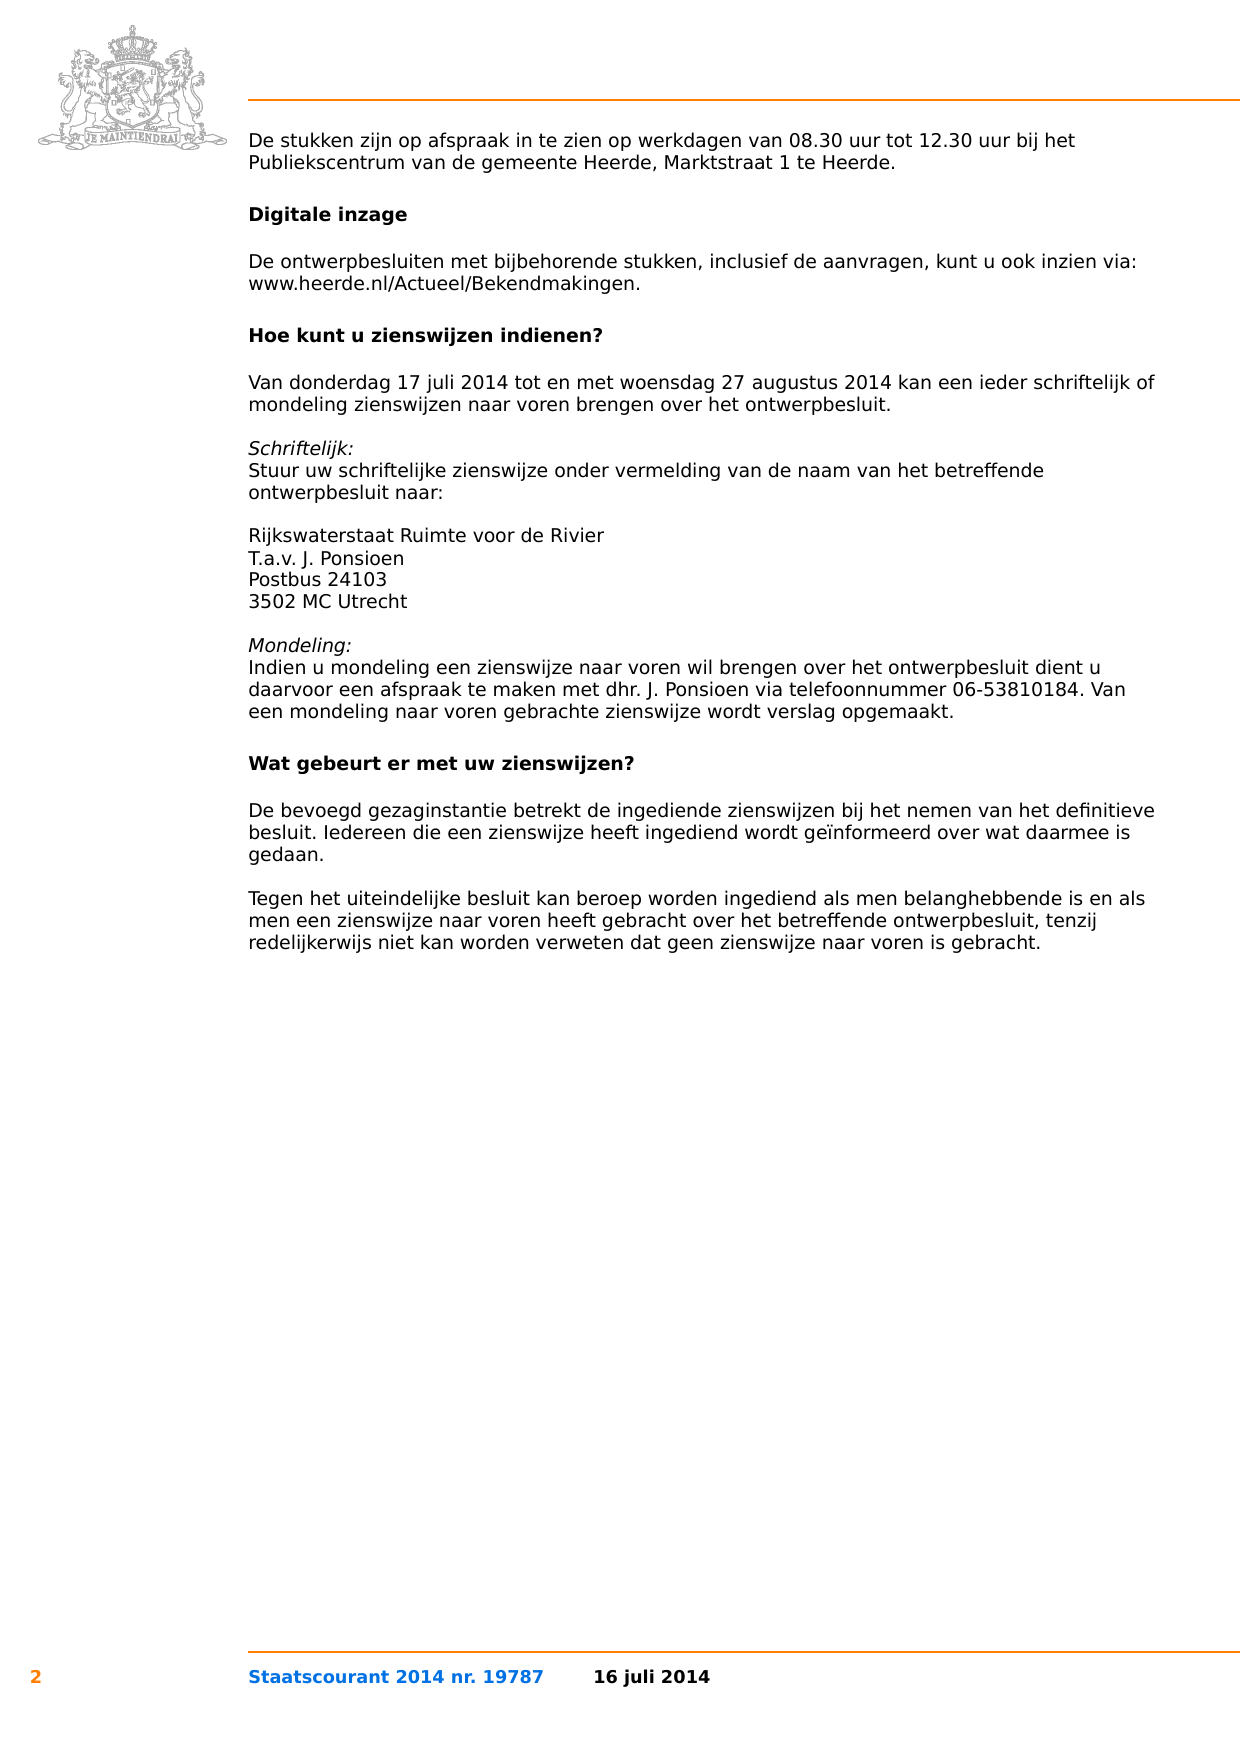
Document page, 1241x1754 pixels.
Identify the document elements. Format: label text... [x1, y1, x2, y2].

subtitle Hoe kunt u zienswijzen indienen? [248, 325, 1163, 347]
text Van donderdag 17 juli 2014 tot en met woensdag 27 augustus 2014 kan een ieder schriftelijk of mondeling zienswijzen naar voren brengen over het ontwerpbesluit. [248, 372, 1163, 416]
text De ontwerpbesluiten met bijbehorende stukken, inclusief de aanvragen, kunt u ook inzien via: [248, 251, 1163, 273]
picture [38, 25, 227, 150]
subtitle Digitale inzage [248, 204, 1163, 226]
text Indien u mondeling een zienswijze naar voren wil brengen over het ontwerpbesluit dient u daarvoor een afspraak te maken met dhr. J. Ponsioen via telefoonnummer 06-53810184. Van een mondeling naar voren gebrachte zienswijze wordt verslag opgemaakt. [248, 657, 1163, 723]
text Rijkswaterstaat Ruimte voor de Rivier [248, 525, 1163, 547]
text Tegen het uiteindelijke besluit kan beroep worden ingediend als men belanghebbende is en als men een zienswijze naar voren heeft gebracht over het betreffende ontwerpbesluit, tenzij redelijkerwijs niet kan worden verweten dat geen zienswijze naar voren is gebracht. [248, 888, 1163, 954]
text Schriftelijk: [248, 438, 1163, 459]
text 3502 MC Utrecht [248, 591, 1163, 613]
text Stuur uw schriftelijke zienswijze onder vermelding van de naam van het betreffende ontwerpbesluit naar: [248, 459, 1163, 503]
text De stukken zijn op afspraak in te zien op werkdagen van 08.30 uur tot 12.30 uur bij het Publiekscentrum van de gemeente Heerde, Marktstraat 1 te Heerde. [248, 130, 1163, 174]
text De bevoegd gezaginstantie betrekt de ingediende zienswijzen bij het nemen van het definitieve besluit. Iedereen die een zienswijze heeft ingediend wordt geïnformeerd over wat daarmee is gedaan. [248, 800, 1163, 866]
subtitle Wat gebeurt er met uw zienswijzen? [248, 753, 1163, 775]
text Mondeling: [248, 635, 1163, 657]
text www.heerde.nl/Actueel/Bekendmakingen. [248, 273, 1163, 295]
text T.a.v. J. Ponsioen [248, 547, 1163, 569]
text Postbus 24103 [248, 569, 1163, 591]
